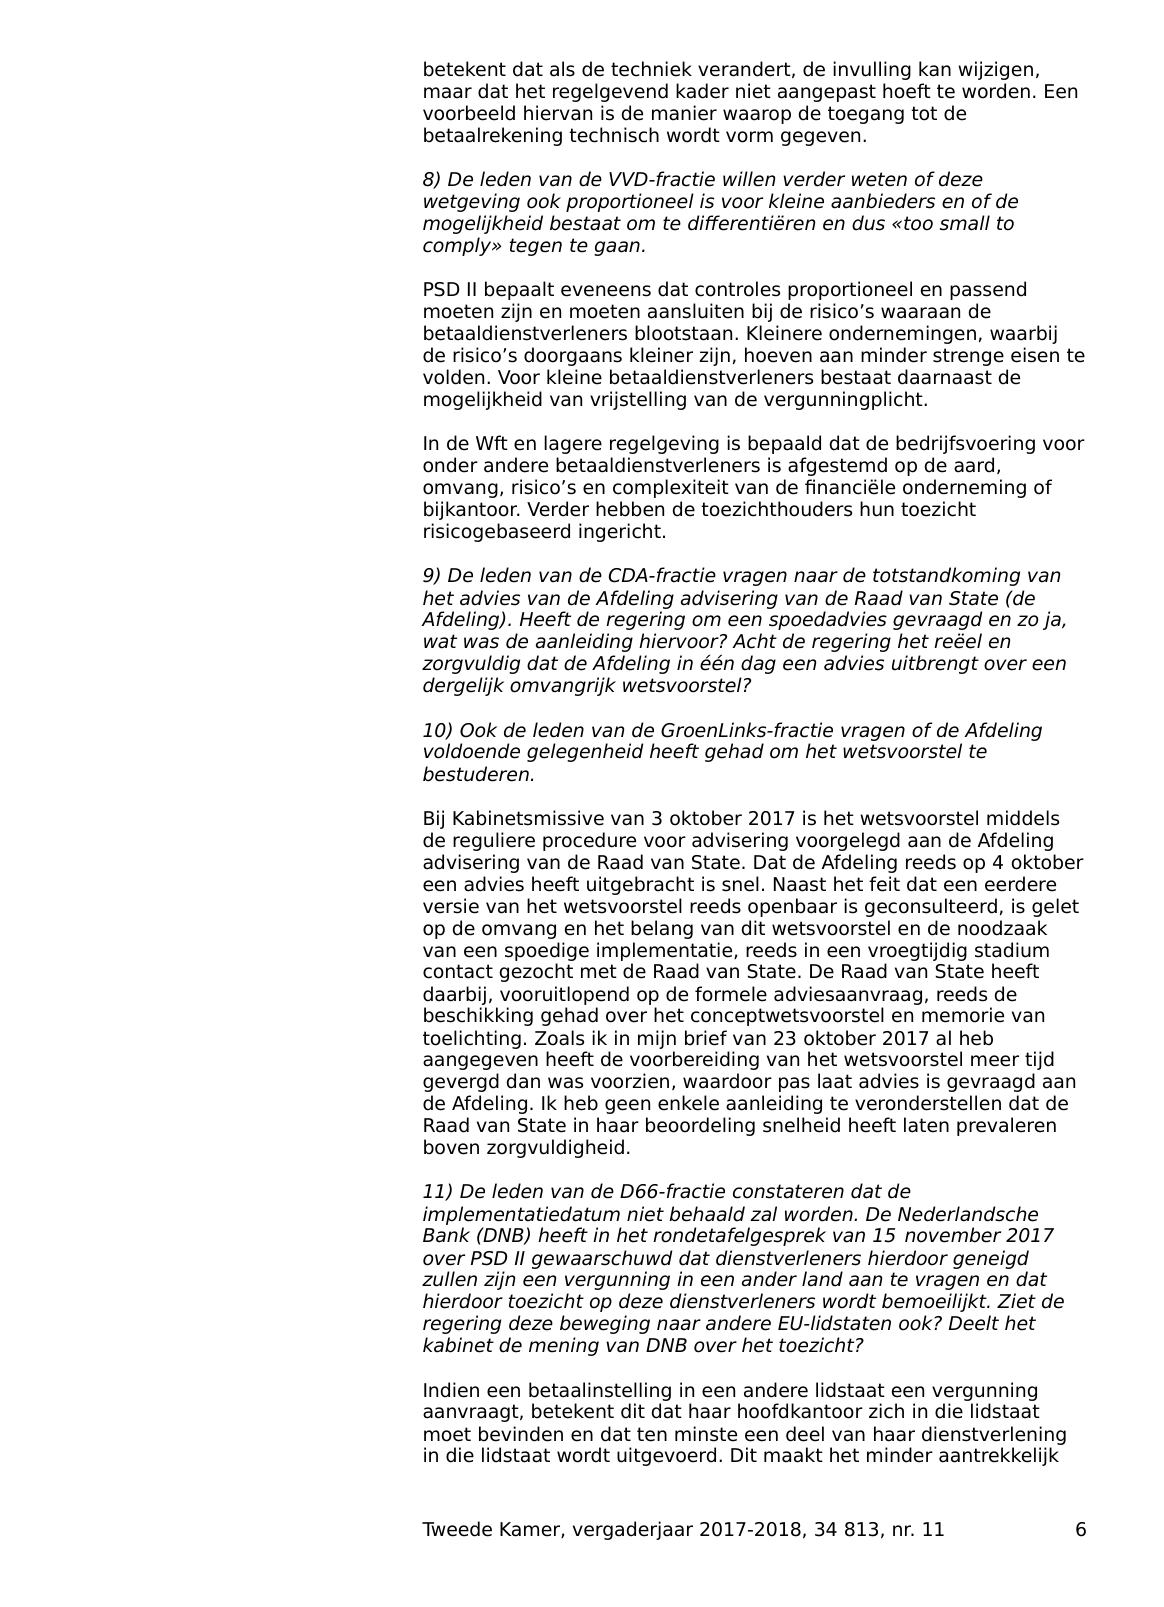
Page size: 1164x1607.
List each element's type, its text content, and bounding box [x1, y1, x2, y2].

text PSD II bepaalt eveneens dat controles proportioneel en passend moeten zijn en moeten aansluiten bij de risico’s waaraan de betaaldienstverleners blootstaan. Kleinere ondernemingen, waarbij de risico’s doorgaans kleiner zijn, hoeven aan minder strenge eisen te volden. Voor kleine betaaldienstverleners bestaat daarnaast de mogelijkheid van vrijstelling van de vergunningplicht. [422, 279, 1087, 411]
text In de Wft en lagere regelgeving is bepaald dat de bedrijfsvoering voor onder andere betaaldienstverleners is afgestemd op de aard, omvang, risico’s en complexiteit van de financiële onderneming of bijkantoor. Verder hebben de toezichthouders hun toezicht risicogebaseerd ingericht. [422, 433, 1087, 543]
text Indien een betaalinstelling in een andere lidstaat een vergunning aanvraagt, betekent dit dat haar hoofdkantoor zich in die lidstaat moet bevinden en dat ten minste een deel van haar dienstverlening in die lidstaat wordt uitgevoerd. Dit maakt het minder aantrekkelijk [422, 1379, 1087, 1467]
text 11) De leden van de D66-fractie constateren dat de implementatiedatum niet behaald zal worden. De Nederlandsche Bank (DNB) heeft in het rondetafelgesprek van 15 november 2017 over PSD II gewaarschuwd dat dienstverleners hierdoor geneigd zullen zijn een vergunning in een ander land aan te vragen en dat hierdoor toezicht op deze dienstverleners wordt bemoeilijkt. Ziet de regering deze beweging naar andere EU-lidstaten ook? Deelt het kabinet de mening van DNB over het toezicht? [422, 1181, 1087, 1357]
text 10) Ook de leden van de GroenLinks-fractie vragen of de Afdeling voldoende gelegenheid heeft gehad om het wetsvoorstel te bestuderen. [422, 719, 1087, 785]
text 8) De leden van de VVD-fractie willen verder weten of deze wetgeving ook proportioneel is voor kleine aanbieders en of de mogelijkheid bestaat om te differentiëren en dus «too small to comply» tegen te gaan. [422, 169, 1087, 257]
text 9) De leden van de CDA-fractie vragen naar de totstandkoming van het advies van de Afdeling advisering van de Raad van State (de Afdeling). Heeft de regering om een spoedadvies gevraagd en zo ja, wat was de aanleiding hiervoor? Acht de regering het reëel en zorgvuldig dat de Afdeling in één dag een advies uitbrengt over een dergelijk omvangrijk wetsvoorstel? [422, 565, 1087, 697]
text betekent dat als de techniek verandert, de invulling kan wijzigen, maar dat het regelgevend kader niet aangepast hoeft te worden. Een voorbeeld hiervan is de manier waarop de toegang tot de betaalrekening technisch wordt vorm gegeven. [422, 59, 1087, 147]
text Bij Kabinetsmissive van 3 oktober 2017 is het wetsvoorstel middels de reguliere procedure voor advisering voorgelegd aan de Afdeling advisering van de Raad van State. Dat de Afdeling reeds op 4 oktober een advies heeft uitgebracht is snel. Naast het feit dat een eerdere versie van het wetsvoorstel reeds openbaar is geconsulteerd, is gelet op de omvang en het belang van dit wetsvoorstel en de noodzaak van een spoedige implementatie, reeds in een vroegtijdig stadium contact gezocht met de Raad van State. De Raad van State heeft daarbij, vooruitlopend op de formele adviesaanvraag, reeds de beschikking gehad over het conceptwetsvoorstel en memorie van toelichting. Zoals ik in mijn brief van 23 oktober 2017 al heb aangegeven heeft de voorbereiding van het wetsvoorstel meer tijd gevergd dan was voorzien, waardoor pas laat advies is gevraagd aan de Afdeling. Ik heb geen enkele aanleiding te veronderstellen dat de Raad van State in haar beoordeling snelheid heeft laten prevaleren boven zorgvuldigheid. [422, 808, 1087, 1159]
